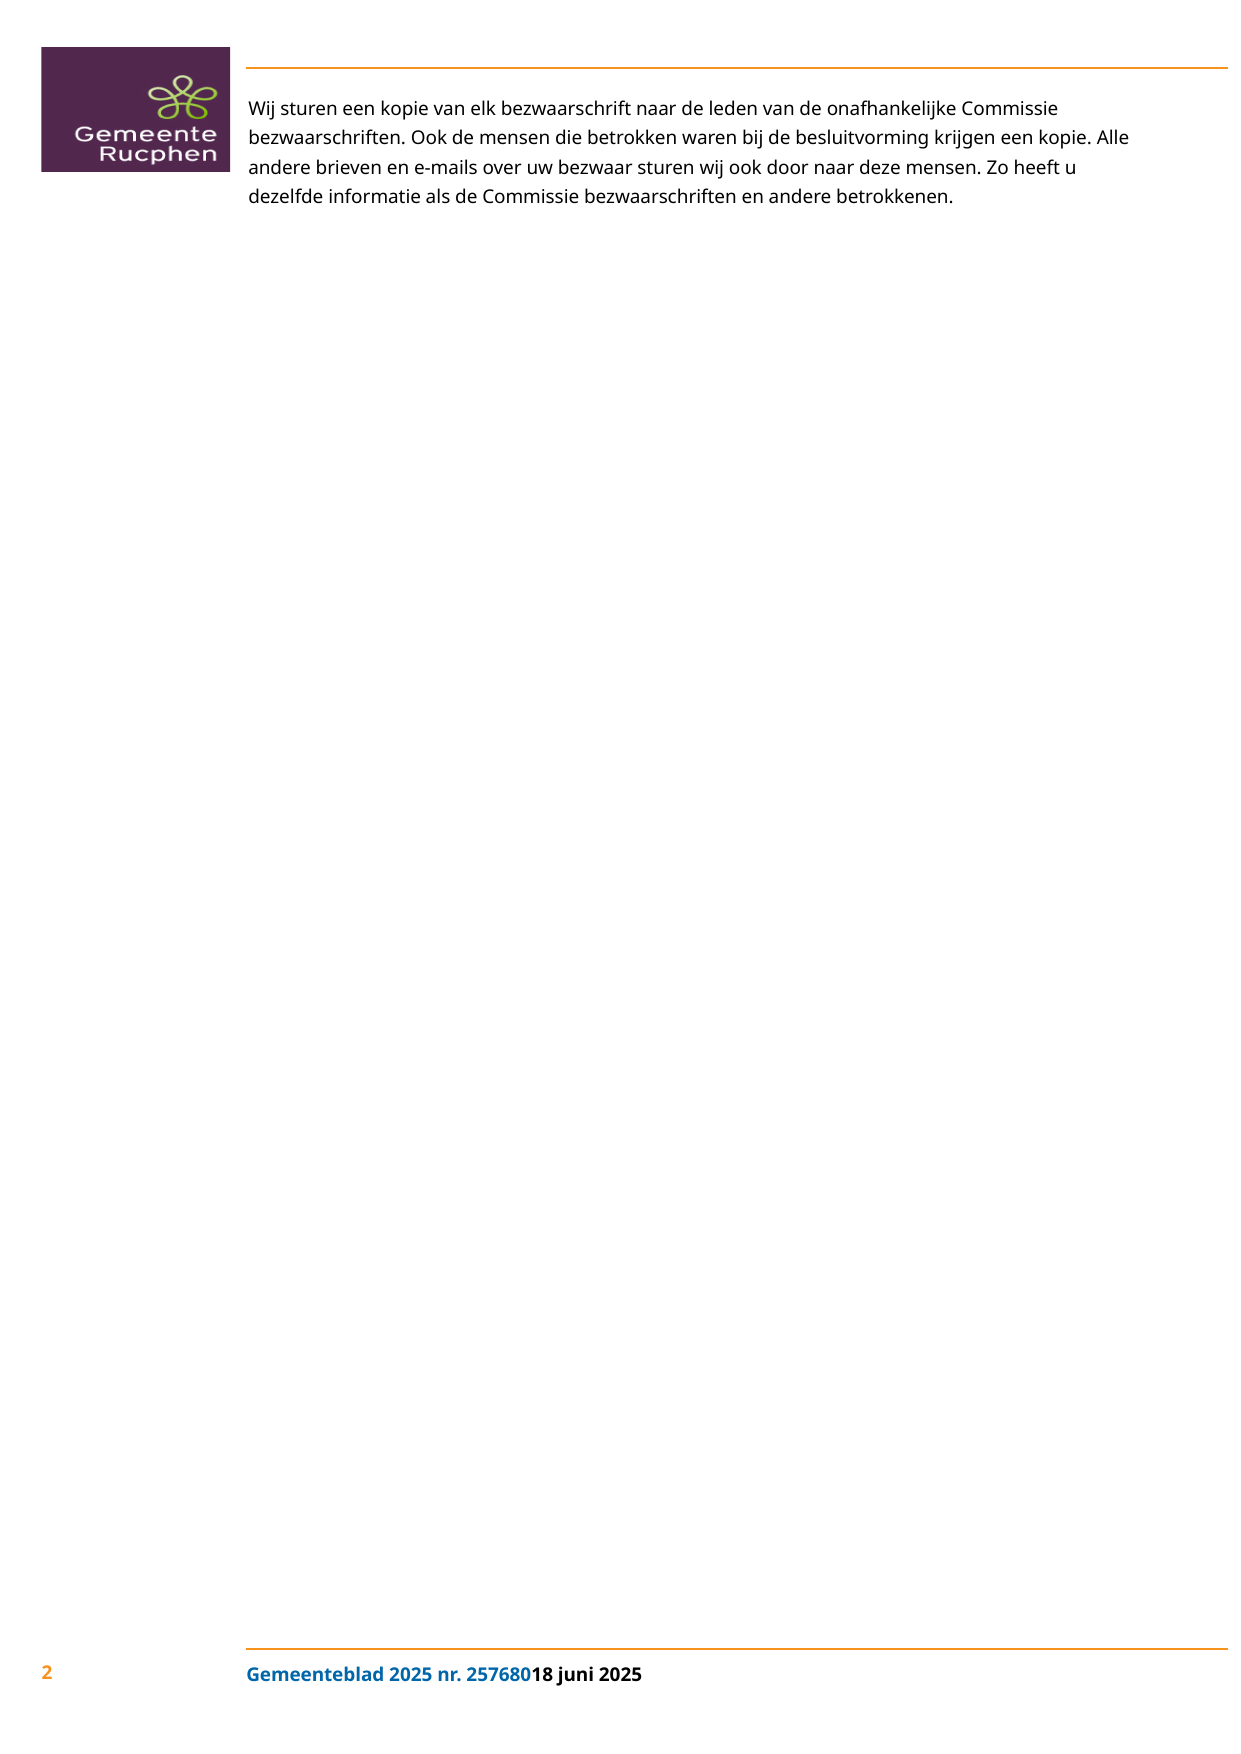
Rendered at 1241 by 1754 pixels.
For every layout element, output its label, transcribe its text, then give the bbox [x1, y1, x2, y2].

picture [41, 47, 231, 172]
text Wij sturen een kopie van elk bezwaarschrift naar de leden van de onafhankelijke Commissie bezwaarschriften. Ook de mensen die betrokken waren bij de besluitvorming krijgen een kopie. Alle andere brieven en e-mails over uw bezwaar sturen wij ook door naar deze mensen. Zo heeft u dezelfde informatie als de Commissie bezwaarschriften en andere betrokkenen. [248, 95, 1152, 209]
